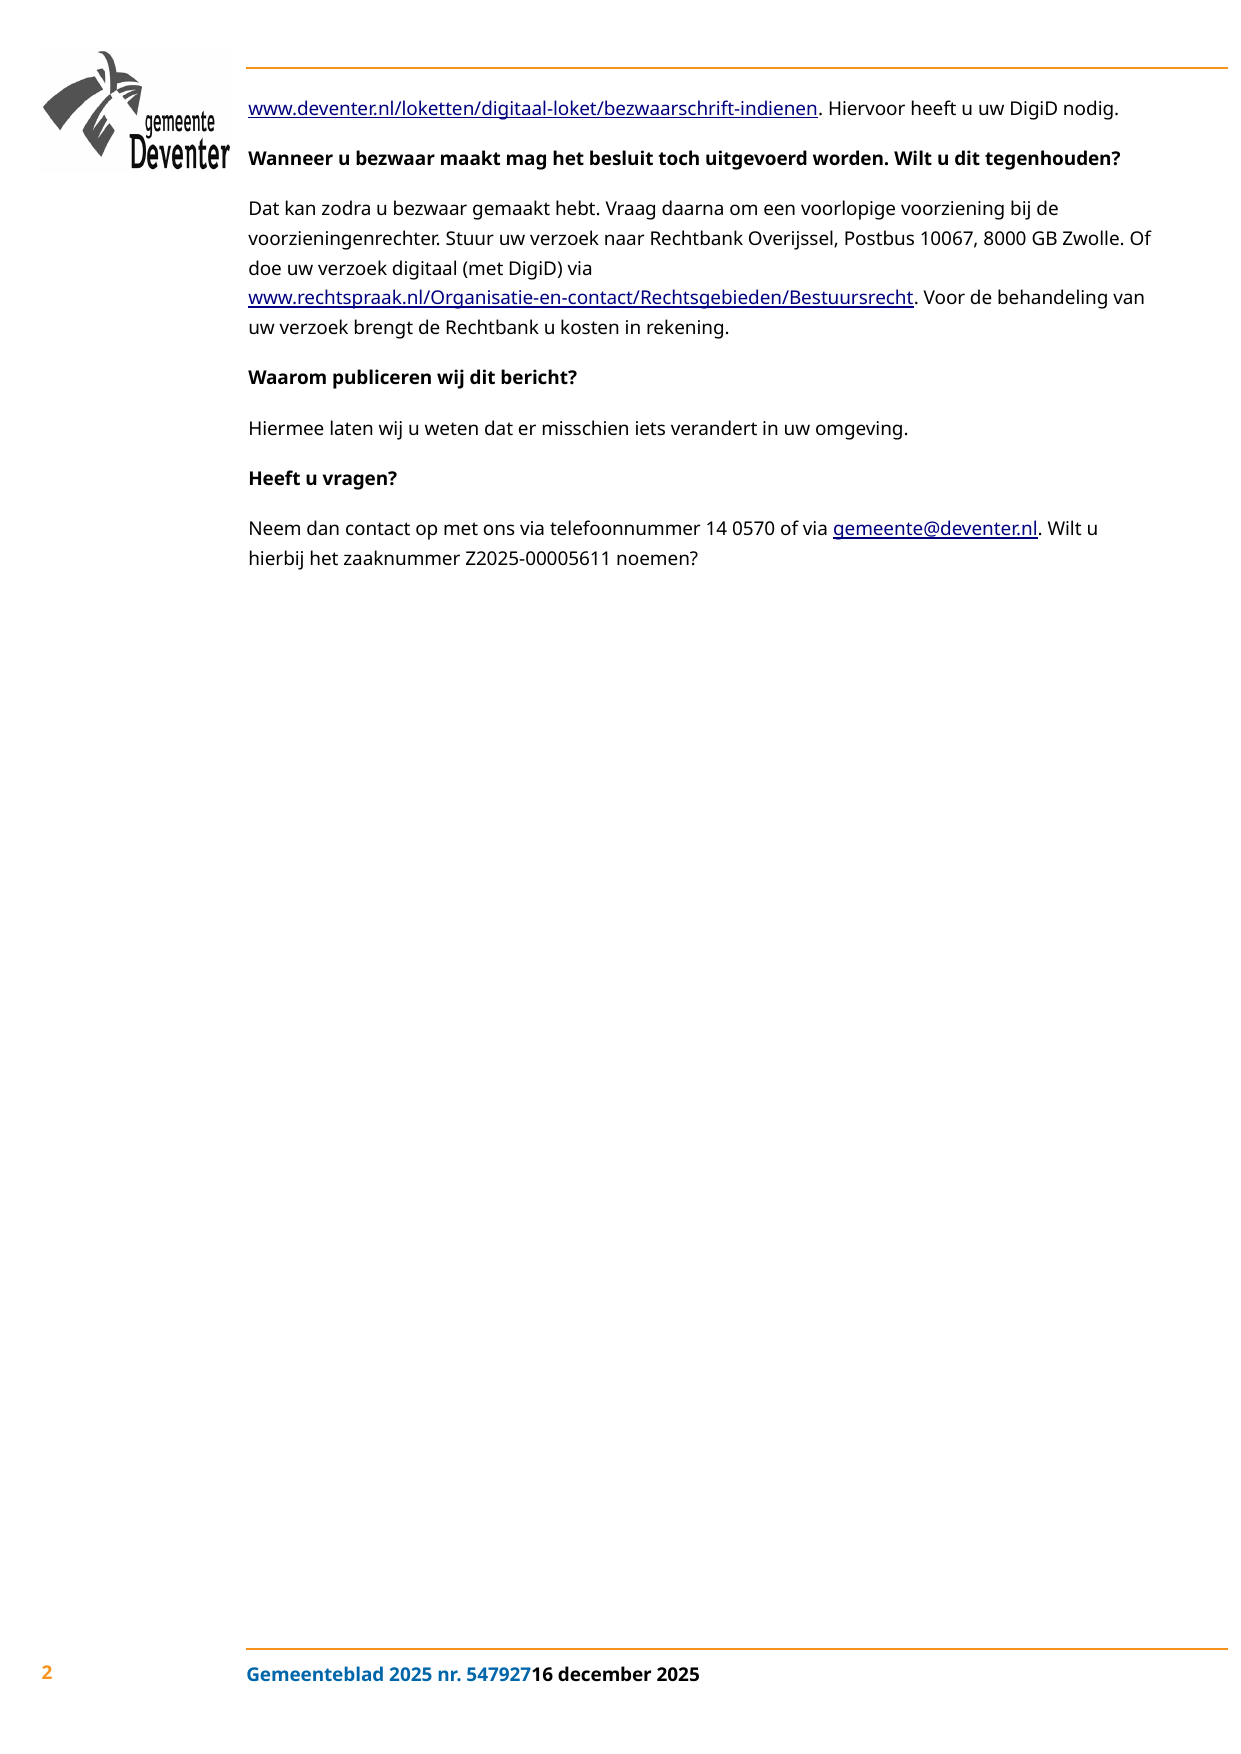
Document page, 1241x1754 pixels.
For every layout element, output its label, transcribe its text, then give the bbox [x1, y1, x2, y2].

text www.deventer.nl/loketten/digitaal-loket/bezwaarschrift-indienen. Hiervoor heeft u uw DigiD nodig. [248, 95, 1152, 121]
text Hiermee laten wij u weten dat er misschien iets verandert in uw omgeving. [248, 415, 1152, 441]
text Heeft u vragen? [248, 465, 1152, 491]
text Waarom publiceren wij dit bericht? [248, 364, 1152, 390]
text Dat kan zodra u bezwaar gemaakt hebt. Vraag daarna om een voorlopige voorziening bij de voorzieningenrechter. Stuur uw verzoek naar Rechtbank Overijssel, Postbus 10067, 8000 GB Zwolle. Of doe uw verzoek digitaal (met DigiD) via www.rechtspraak.nl/Organisatie-en-contact/Rechtsgebieden/Bestuursrecht. Voor de behandeling van uw verzoek brengt de Rechtbank u kosten in rekening. [248, 196, 1152, 340]
text Neem dan contact op met ons via telefoonnummer 14 0570 of via gemeente@deventer.nl. Wilt u hierbij het zaaknummer Z2025-00005611 noemen? [248, 516, 1152, 571]
picture [41, 47, 231, 172]
text Wanneer u bezwaar maakt mag het besluit toch uitgevoerd worden. Wilt u dit tegenhouden? [248, 145, 1152, 171]
